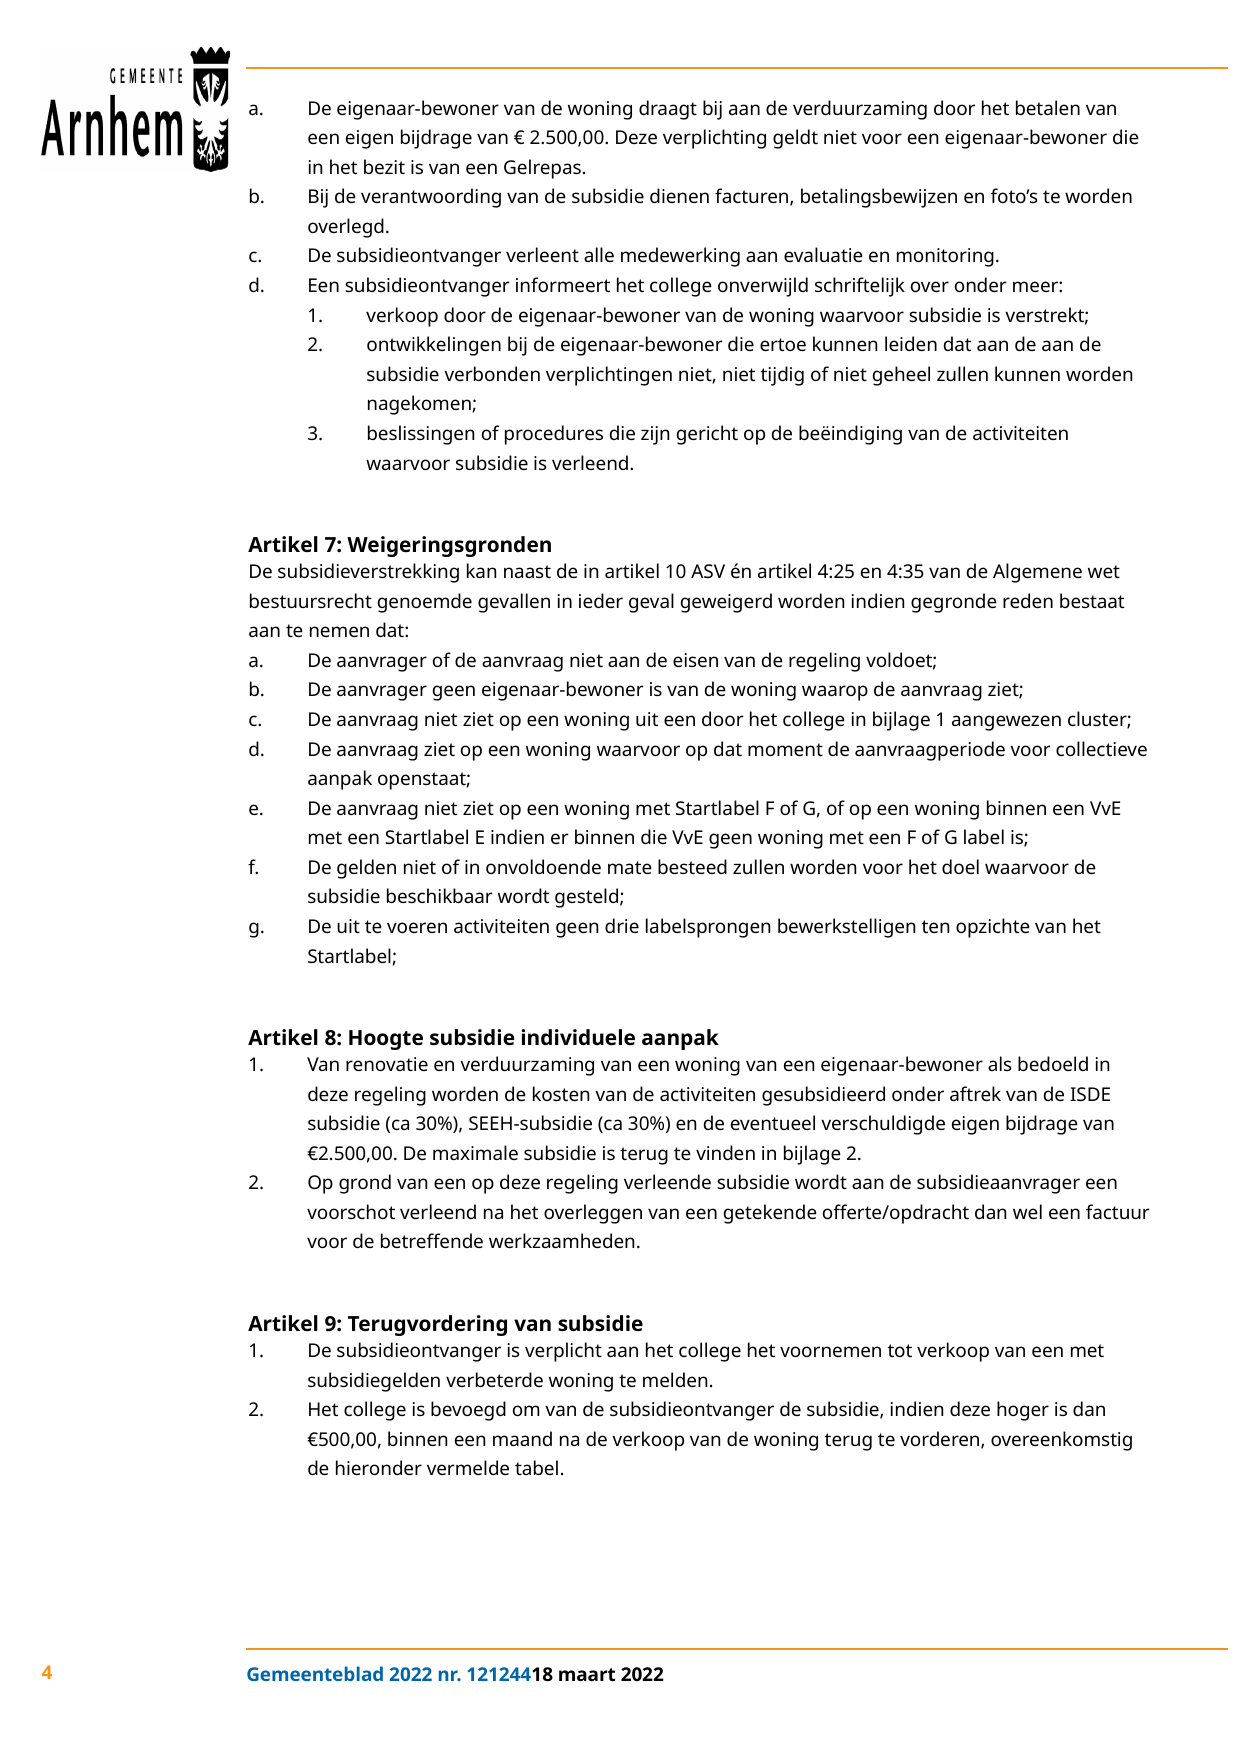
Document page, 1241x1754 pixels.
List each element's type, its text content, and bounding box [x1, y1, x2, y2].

list Een subsidieontvanger informeert het college onverwijld schriftelijk over onder meer: [248, 272, 1152, 298]
list Bij de verantwoording van de subsidie dienen facturen, betalingsbewijzen en foto’s te worden overlegd. [248, 183, 1152, 239]
list beslissingen of procedures die zijn gericht op de beëindiging van de activiteiten waarvoor subsidie is verleend. [307, 420, 1152, 476]
text Artikel 7: Weigeringsgronden [248, 530, 1152, 558]
list De subsidieontvanger verleent alle medewerking aan evaluatie en monitoring. [248, 243, 1152, 268]
text Artikel 8: Hoogte subsidie individuele aanpak [248, 1023, 1152, 1051]
list De aanvraag niet ziet op een woning met Startlabel F of G, of op een woning binnen een VvE met een Startlabel E indien er binnen die VvE geen woning met een F of G label is; [248, 795, 1152, 850]
list De subsidieontvanger is verplicht aan het college het voornemen tot verkoop van een met subsidiegelden verbeterde woning te melden. [248, 1337, 1152, 1392]
list De eigenaar-bewoner van de woning draagt bij aan de verduurzaming door het betalen van een eigen bijdrage van € 2.500,00. Deze verplichting geldt niet voor een eigenaar-bewoner die in het bezit is van een Gelrepas. [248, 95, 1152, 180]
text Artikel 9: Terugvordering van subsidie [248, 1309, 1152, 1337]
list De aanvraag niet ziet op een woning uit een door het college in bijlage 1 aangewezen cluster; [248, 706, 1152, 732]
list De aanvrager of de aanvraag niet aan de eisen van de regeling voldoet; [248, 647, 1152, 673]
list Het college is bevoegd om van de subsidieontvanger de subsidie, indien deze hoger is dan €500,00, binnen een maand na de verkoop van de woning terug te vorderen, overeenkomstig de hieronder vermelde tabel. [248, 1396, 1152, 1481]
list De aanvraag ziet op een woning waarvoor op dat moment de aanvraagperiode voor collectieve aanpak openstaat; [248, 736, 1152, 791]
list De uit te voeren activiteiten geen drie labelsprongen bewerkstelligen ten opzichte van het Startlabel; [248, 913, 1152, 968]
list Op grond van een op deze regeling verleende subsidie wordt aan de subsidieaanvrager een voorschot verleend na het overleggen van een getekende offerte/opdracht dan wel een factuur voor de betreffende werkzaamheden. [248, 1169, 1152, 1254]
list De aanvrager geen eigenaar-bewoner is van de woning waarop de aanvraag ziet; [248, 677, 1152, 702]
list Van renovatie en verduurzaming van een woning van een eigenaar-bewoner als bedoeld in deze regeling worden de kosten van de activiteiten gesubsidieerd onder aftrek van de ISDE subsidie (ca 30%), SEEH-subsidie (ca 30%) en de eventueel verschuldigde eigen bijdrage van €2.500,00. De maximale subsidie is terug te vinden in bijlage 2. [248, 1051, 1152, 1166]
picture [41, 47, 231, 172]
list verkoop door de eigenaar-bewoner van de woning waarvoor subsidie is verstrekt; [307, 302, 1152, 328]
list ontwikkelingen bij de eigenaar-bewoner die ertoe kunnen leiden dat aan de aan de subsidie verbonden verplichtingen niet, niet tijdig of niet geheel zullen kunnen worden nagekomen; [307, 331, 1152, 416]
list De gelden niet of in onvoldoende mate besteed zullen worden voor het doel waarvoor de subsidie beschikbaar wordt gesteld; [248, 854, 1152, 909]
text De subsidieverstrekking kan naast de in artikel 10 ASV én artikel 4:25 en 4:35 van de Algemene wet bestuursrecht genoemde gevallen in ieder geval geweigerd worden indien gegronde reden bestaat aan te nemen dat: [248, 558, 1152, 643]
